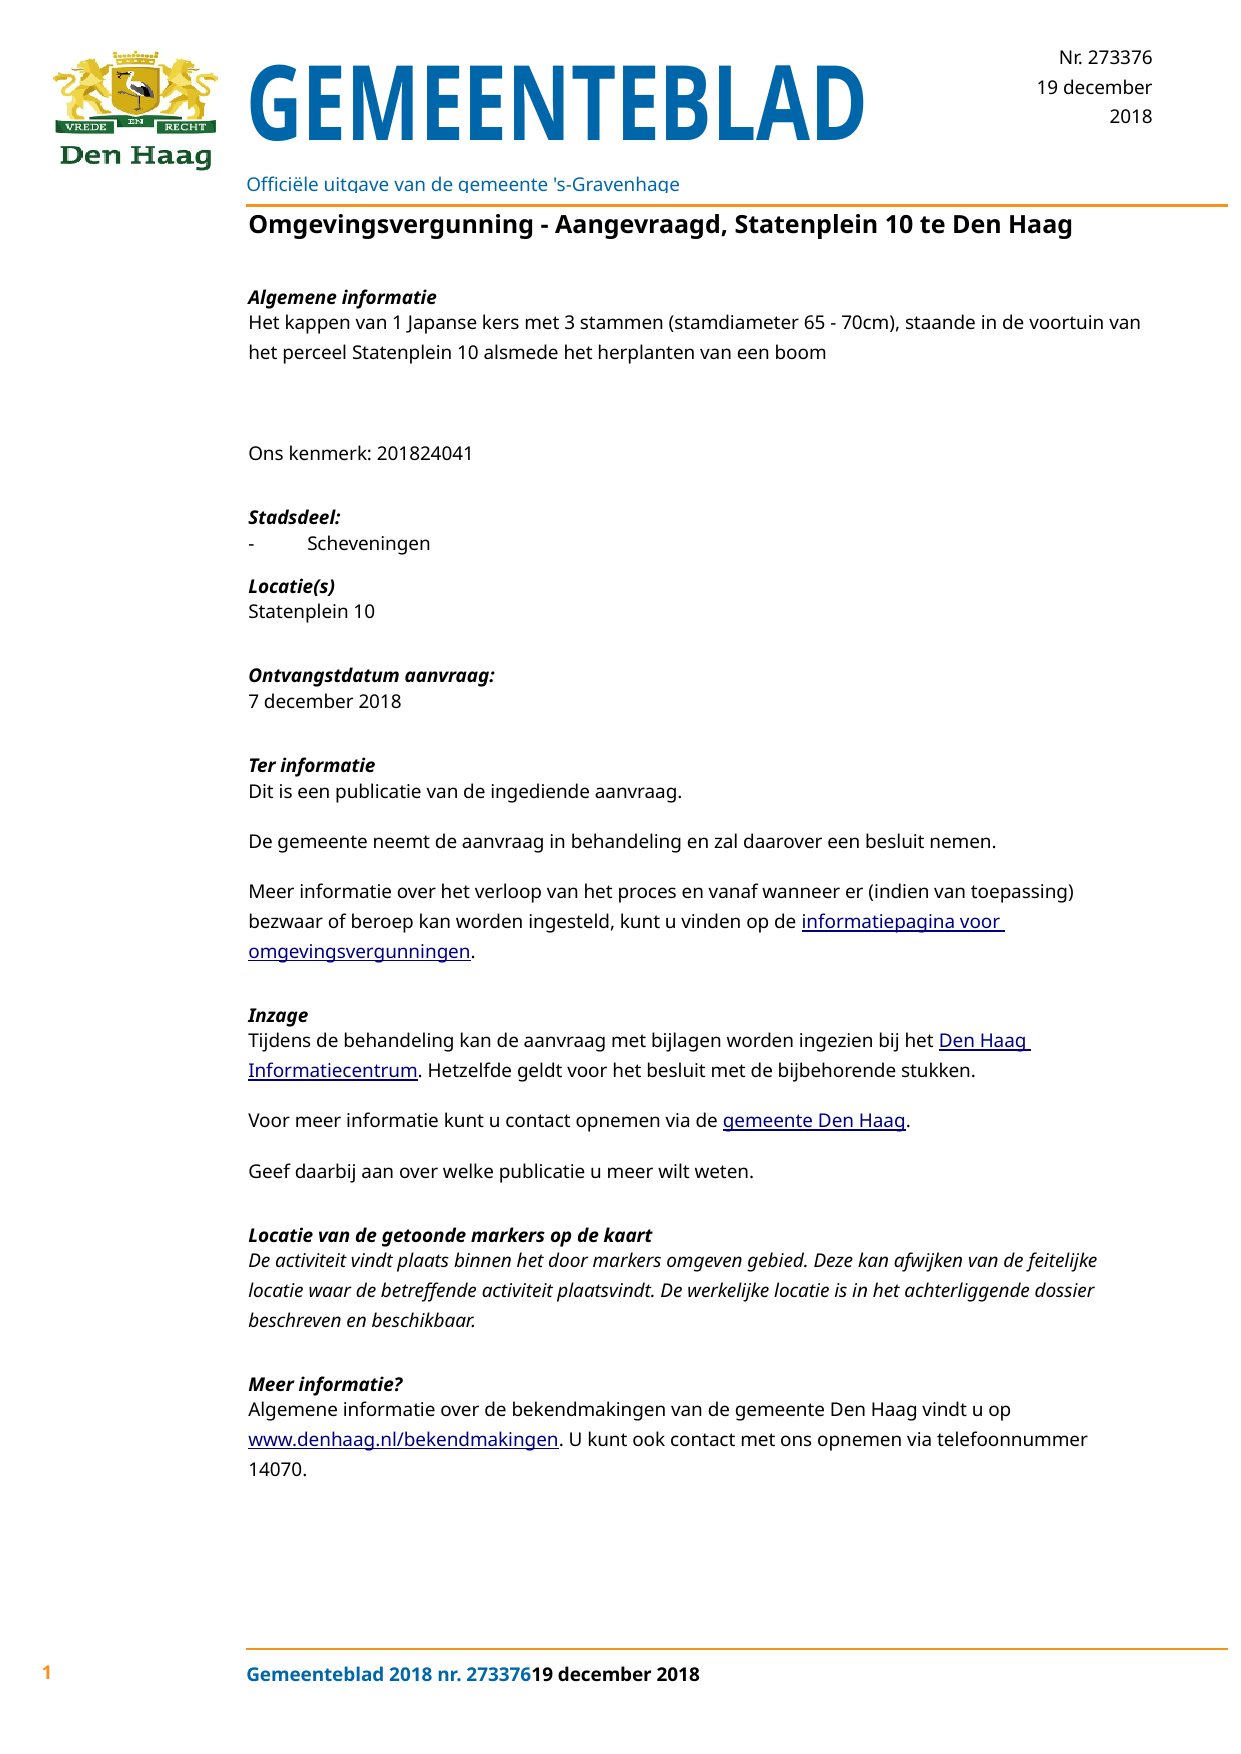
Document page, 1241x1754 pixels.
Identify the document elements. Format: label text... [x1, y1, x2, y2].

text Het kappen van 1 Japanse kers met 3 stammen (stamdiameter 65 - 70cm), staande in de voortuin van het perceel Statenplein 10 alsmede het herplanten van een boom [248, 309, 1152, 365]
text 7 december 2018 [248, 688, 1152, 714]
text Algemene informatie over de bekendmakingen van de gemeente Den Haag vindt u op www.denhaag.nl/bekendmakingen. U kunt ook contact met ons opnemen via telefoonnummer 14070. [248, 1397, 1152, 1481]
text Locatie van de getoonde markers op de kaart [248, 1222, 1152, 1248]
picture [41, 47, 231, 172]
text Statenplein 10 [248, 598, 1152, 624]
text Tijdens de behandeling kan de aanvraag met bijlagen worden ingezien bij het Den Haag Informatiecentrum. Hetzelfde geldt voor het besluit met de bijbehorende stukken. [248, 1028, 1152, 1083]
list Scheveningen [248, 530, 1152, 555]
text De activiteit vindt plaats binnen het door markers omgeven gebied. Deze kan afwijken van de feitelijke locatie waar de betreffende activiteit plaatsvindt. De werkelijke locatie is in het achterliggende dossier beschreven en beschikbaar. [248, 1248, 1152, 1333]
text Geef daarbij aan over welke publicatie u meer wilt weten. [248, 1158, 1152, 1184]
text Meer informatie? [248, 1371, 1152, 1397]
text Ons kenmerk: 201824041 [248, 440, 1152, 466]
text Algemene informatie [248, 284, 1152, 309]
text Locatie(s) [248, 573, 1152, 598]
text Ontvangstdatum aanvraag: [248, 662, 1152, 688]
text Stadsdeel: [248, 504, 1152, 530]
text Dit is een publicatie van de ingediende aanvraag. [248, 778, 1152, 804]
text Ter informatie [248, 752, 1152, 778]
text Voor meer informatie kunt u contact opnemen via de gemeente Den Haag. [248, 1108, 1152, 1133]
text Inzage [248, 1002, 1152, 1028]
text Meer informatie over het verloop van het proces en vanaf wanneer er (indien van toepassing) bezwaar of beroep kan worden ingesteld, kunt u vinden op de informatiepagina voor omgevingsvergunningen. [248, 879, 1152, 964]
text De gemeente neemt de aanvraag in behandeling en zal daarover een besluit nemen. [248, 828, 1152, 854]
text Omgevingsvergunning - Aangevraagd, Statenplein 10 te Den Haag [248, 207, 1152, 241]
